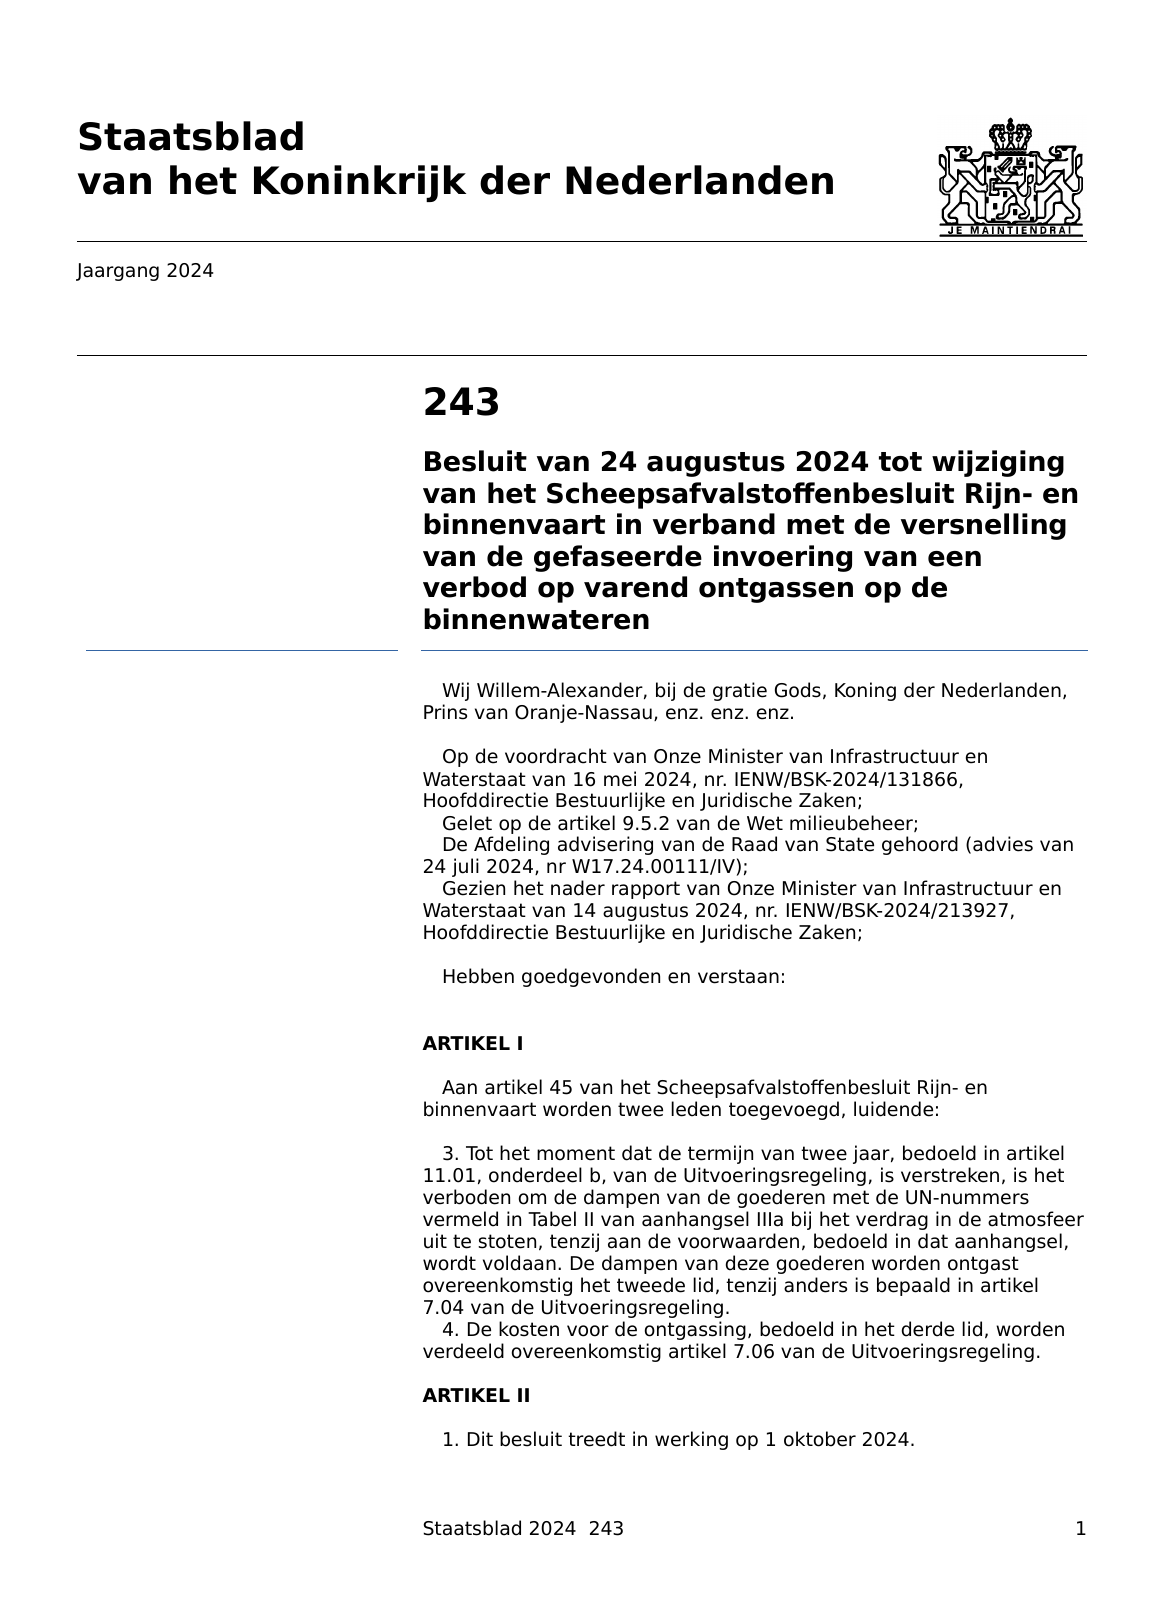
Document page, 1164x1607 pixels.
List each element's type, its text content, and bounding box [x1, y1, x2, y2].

text Op de voordracht van Onze Minister van Infrastructuur en Waterstaat van 16 mei 2024, nr. IENW/BSK-2024/131866, Hoofddirectie Bestuurlijke en Juridische Zaken; [422, 746, 1087, 812]
table_cell Jaargang 2024 [77, 242, 1087, 355]
text 3. Tot het moment dat de termijn van twee jaar, bedoeld in artikel 11.01, onderdeel b, van de Uitvoeringsregeling, is verstreken, is het verboden om de dampen van de goederen met de UN-nummers vermeld in Tabel II van aanhangsel IIIa bij het verdrag in de atmosfeer uit te stoten, tenzij aan de voorwaarden, bedoeld in dat aanhangsel, wordt voldaan. De dampen van deze goederen worden ontgast overeenkomstig het tweede lid, tenzij anders is bepaald in artikel 7.04 van de Uitvoeringsregeling. [422, 1143, 1087, 1319]
text Gezien het nader rapport van Onze Minister van Infrastructuur en Waterstaat van 14 augustus 2024, nr. IENW/BSK-2024/213927, Hoofddirectie Bestuurlijke en Juridische Zaken; [422, 878, 1087, 944]
text 4. De kosten voor de ontgassing, bedoeld in het derde lid, worden verdeeld overeenkomstig artikel 7.06 van de Uitvoeringsregeling. [422, 1319, 1087, 1363]
text Hebben goedgevonden en verstaan: [422, 966, 1087, 988]
subtitle ARTIKEL II [422, 1385, 1087, 1407]
text De Afdeling advisering van de Raad van State gehoord (advies van 24 juli 2024, nr W17.24.00111/IV); [422, 834, 1087, 878]
text Aan artikel 45 van het Scheepsafvalstoffenbesluit Rijn- en binnenvaart worden twee leden toegevoegd, luidende: [422, 1077, 1087, 1121]
table_header Staatsblad van het Koninkrijk der Nederlanden [77, 100, 886, 241]
table_header [886, 100, 1087, 241]
subtitle 243 [422, 381, 1087, 424]
text Gelet op de artikel 9.5.2 van de Wet milieubeheer; [422, 812, 1087, 834]
text 1. Dit besluit treedt in werking op 1 oktober 2024. [422, 1429, 1087, 1451]
picture [936, 115, 1087, 240]
text Wij Willem-Alexander, bij de gratie Gods, Koning der Nederlanden, Prins van Oranje-Nassau, enz. enz. enz. [422, 680, 1087, 724]
subtitle ARTIKEL I [422, 1033, 1087, 1055]
text Besluit van 24 augustus 2024 tot wijziging van het Scheepsafvalstoffenbesluit Rijn- en binnenvaart in verband met de versnelling van de gefaseerde invoering van een verbod op varend ontgassen op de binnenwateren [422, 447, 1087, 636]
